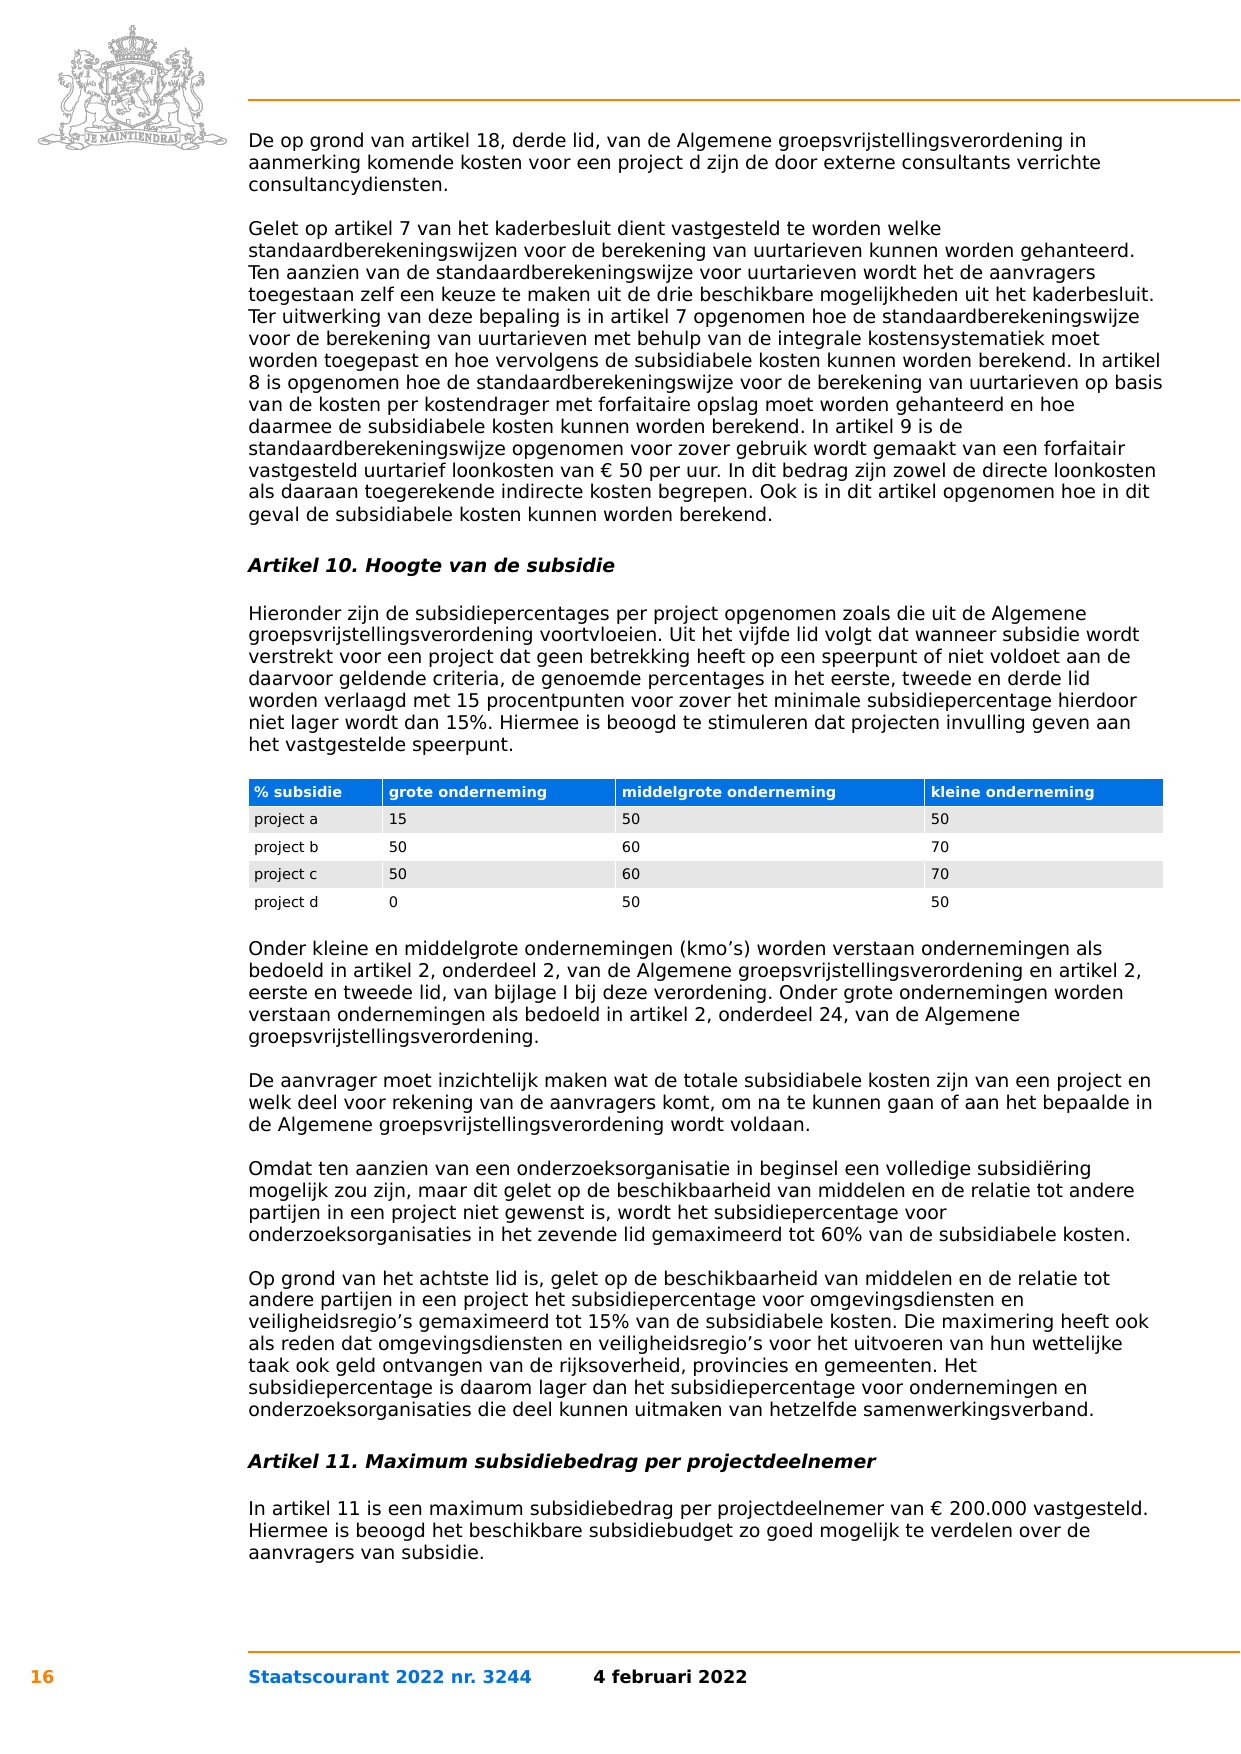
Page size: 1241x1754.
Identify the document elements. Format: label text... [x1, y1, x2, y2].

table_cell 50 [383, 861, 615, 888]
text In artikel 11 is een maximum subsidiebedrag per projectdeelnemer van € 200.000 vastgesteld. Hiermee is beoogd het beschikbare subsidiebudget zo goed mogelijk te verdelen over de aanvragers van subsidie. [248, 1498, 1163, 1564]
text Onder kleine en middelgrote ondernemingen (kmo’s) worden verstaan ondernemingen als bedoeld in artikel 2, onderdeel 2, van de Algemene groepsvrijstellingsverordening en artikel 2, eerste en tweede lid, van bijlage I bij deze verordening. Onder grote ondernemingen worden verstaan ondernemingen als bedoeld in artikel 2, onderdeel 24, van de Algemene groepsvrijstellingsverordening. [248, 938, 1163, 1048]
subtitle Artikel 11. Maximum subsidiebedrag per projectdeelnemer [248, 1451, 1163, 1473]
text Omdat ten aanzien van een onderzoeksorganisatie in beginsel een volledige subsidiëring mogelijk zou zijn, maar dit gelet op de beschikbaarheid van middelen en de relatie tot andere partijen in een project niet gewenst is, wordt het subsidiepercentage voor onderzoeksorganisaties in het zevende lid gemaximeerd tot 60% van de subsidiabele kosten. [248, 1158, 1163, 1246]
table_cell 70 [925, 834, 1163, 860]
table_header middelgrote onderneming [616, 779, 924, 806]
table_header grote onderneming [383, 779, 615, 806]
table_cell project b [249, 834, 382, 860]
text Gelet op artikel 7 van het kaderbesluit dient vastgesteld te worden welke standaardberekeningswijzen voor de berekening van uurtarieven kunnen worden gehanteerd. Ten aanzien van de standaardberekeningswijze voor uurtarieven wordt het de aanvragers toegestaan zelf een keuze te maken uit de drie beschikbare mogelijkheden uit het kaderbesluit. Ter uitwerking van deze bepaling is in artikel 7 opgenomen hoe de standaardberekeningswijze voor de berekening van uurtarieven met behulp van de integrale kostensystematiek moet worden toegepast en hoe vervolgens de subsidiabele kosten kunnen worden berekend. In artikel 8 is opgenomen hoe de standaardberekeningswijze voor de berekening van uurtarieven op basis van de kosten per kostendrager met forfaitaire opslag moet worden gehanteerd en hoe daarmee de subsidiabele kosten kunnen worden berekend. In artikel 9 is de standaardberekeningswijze opgenomen voor zover gebruik wordt gemaakt van een forfaitair vastgesteld uurtarief loonkosten van € 50 per uur. In dit bedrag zijn zowel de directe loonkosten als daaraan toegerekende indirecte kosten begrepen. Ook is in dit artikel opgenomen hoe in dit geval de subsidiabele kosten kunnen worden berekend. [248, 218, 1163, 525]
text De aanvrager moet inzichtelijk maken wat de totale subsidiabele kosten zijn van een project en welk deel voor rekening van de aanvragers komt, om na te kunnen gaan of aan het bepaalde in de Algemene groepsvrijstellingsverordening wordt voldaan. [248, 1070, 1163, 1136]
table_cell 0 [383, 889, 615, 915]
text Op grond van het achtste lid is, gelet op de beschikbaarheid van middelen en de relatie tot andere partijen in een project het subsidiepercentage voor omgevingsdiensten en veiligheidsregio’s gemaximeerd tot 15% van de subsidiabele kosten. Die maximering heeft ook als reden dat omgevingsdiensten en veiligheidsregio’s voor het uitvoeren van hun wettelijke taak ook geld ontvangen van de rijksoverheid, provincies en gemeenten. Het subsidiepercentage is daarom lager dan het subsidiepercentage voor ondernemingen en onderzoeksorganisaties die deel kunnen uitmaken van hetzelfde samenwerkingsverband. [248, 1267, 1163, 1421]
table_cell 50 [616, 889, 924, 915]
table_cell 70 [925, 861, 1163, 888]
table_header kleine onderneming [925, 779, 1163, 806]
table_cell project a [249, 807, 382, 833]
table_cell project d [249, 889, 382, 915]
subtitle Artikel 10. Hoogte van de subsidie [248, 555, 1163, 577]
table_cell project c [249, 861, 382, 888]
text Hieronder zijn de subsidiepercentages per project opgenomen zoals die uit de Algemene groepsvrijstellingsverordening voortvloeien. Uit het vijfde lid volgt dat wanneer subsidie wordt verstrekt voor een project dat geen betrekking heeft op een speerpunt of niet voldoet aan de daarvoor geldende criteria, de genoemde percentages in het eerste, tweede en derde lid worden verlaagd met 15 procentpunten voor zover het minimale subsidiepercentage hierdoor niet lager wordt dan 15%. Hiermee is beoogd te stimuleren dat projecten invulling geven aan het vastgestelde speerpunt. [248, 602, 1163, 756]
table_cell 50 [925, 889, 1163, 915]
table_cell 50 [925, 807, 1163, 833]
table_cell 50 [616, 807, 924, 833]
table_cell 15 [383, 807, 615, 833]
table_header % subsidie [249, 779, 382, 806]
picture [38, 25, 227, 150]
table_cell 50 [383, 834, 615, 860]
table_cell 60 [616, 861, 924, 888]
table_cell 60 [616, 834, 924, 860]
text De op grond van artikel 18, derde lid, van de Algemene groepsvrijstellingsverordening in aanmerking komende kosten voor een project d zijn de door externe consultants verrichte consultancydiensten. [248, 130, 1163, 196]
